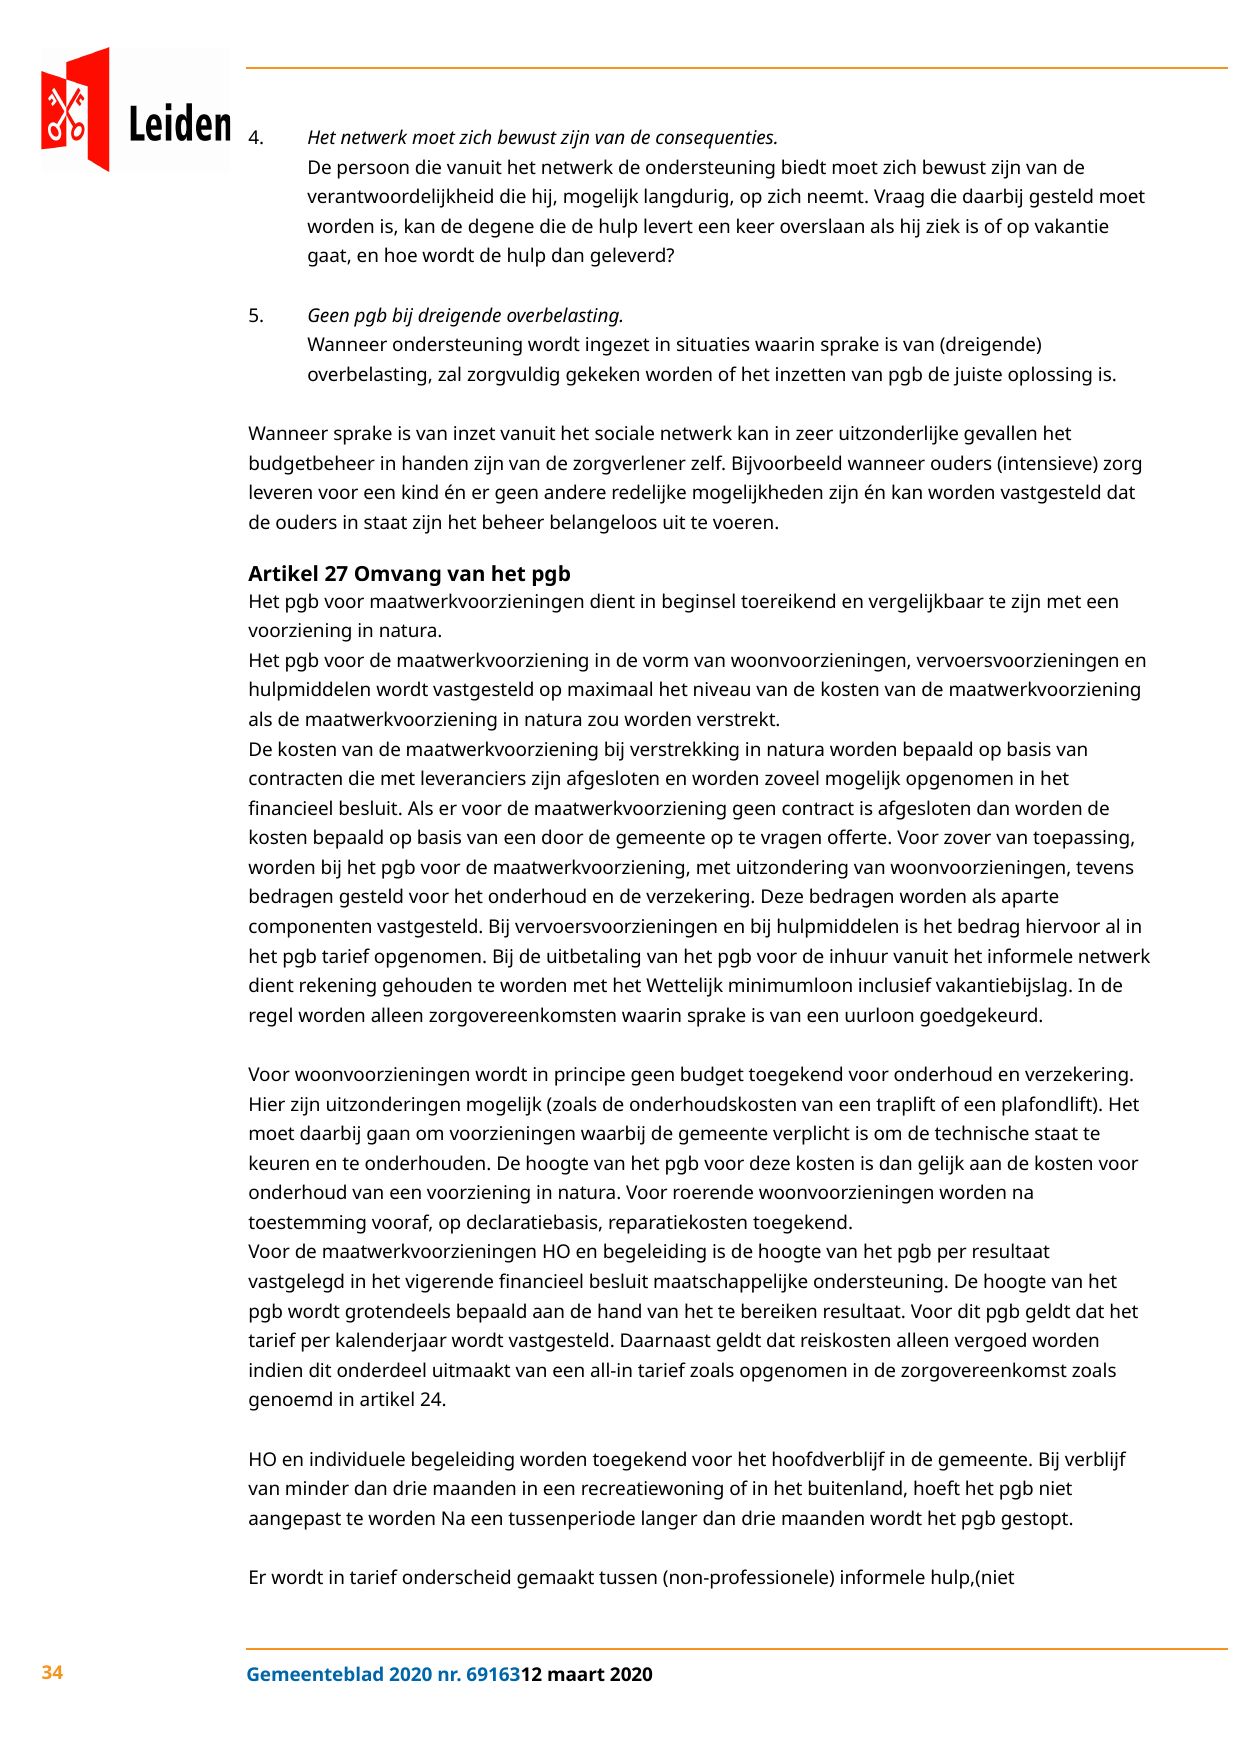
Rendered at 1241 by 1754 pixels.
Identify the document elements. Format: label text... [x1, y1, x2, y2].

text Voor de maatwerkvoorzieningen HO en begeleiding is de hoogte van het pgb per resultaat vastgelegd in het vigerende financieel besluit maatschappelijke ondersteuning. De hoogte van het pgb wordt grotendeels bepaald aan de hand van het te bereiken resultaat. Voor dit pgb geldt dat het tarief per kalenderjaar wordt vastgesteld. Daarnaast geldt dat reiskosten alleen vergoed worden indien dit onderdeel uitmaakt van een all-in tarief zoals opgenomen in de zorgovereenkomst zoals genoemd in artikel 24. [248, 1239, 1152, 1412]
text Voor woonvoorzieningen wordt in principe geen budget toegekend voor onderhoud en verzekering. Hier zijn uitzonderingen mogelijk (zoals de onderhoudskosten van een traplift of een plafondlift). Het moet daarbij gaan om voorzieningen waarbij de gemeente verplicht is om de technische staat te keuren en te onderhouden. De hoogte van het pgb voor deze kosten is dan gelijk aan de kosten voor onderhoud van een voorziening in natura. Voor roerende woonvoorzieningen worden na toestemming vooraf, op declaratiebasis, reparatiekosten toegekend. [248, 1061, 1152, 1235]
text HO en individuele begeleiding worden toegekend voor het hoofdverblijf in de gemeente. Bij verblijf van minder dan drie maanden in een recreatiewoning of in het buitenland, hoeft het pgb niet aangepast te worden Na een tussenperiode langer dan drie maanden wordt het pgb gestopt. [248, 1446, 1152, 1531]
text Het pgb voor maatwerkvoorzieningen dient in beginsel toereikend en vergelijkbaar te zijn met een voorziening in natura. [248, 588, 1152, 643]
picture [41, 47, 231, 172]
list Het netwerk moet zich bewust zijn van de consequenties. [248, 124, 1152, 150]
text Het pgb voor de maatwerkvoorziening in de vorm van woonvoorzieningen, vervoersvoorzieningen en hulpmiddelen wordt vastgesteld op maximaal het niveau van de kosten van de maatwerkvoorziening als de maatwerkvoorziening in natura zou worden verstrekt. [248, 647, 1152, 732]
text Artikel 27 Omvang van het pgb [248, 559, 1152, 588]
text De kosten van de maatwerkvoorziening bij verstrekking in natura worden bepaald op basis van contracten die met leveranciers zijn afgesloten en worden zoveel mogelijk opgenomen in het financieel besluit. Als er voor de maatwerkvoorziening geen contract is afgesloten dan worden de kosten bepaald op basis van een door de gemeente op te vragen offerte. Voor zover van toepassing, worden bij het pgb voor de maatwerkvoorziening, met uitzondering van woonvoorzieningen, tevens bedragen gesteld voor het onderhoud en de verzekering. Deze bedragen worden als aparte componenten vastgesteld. Bij vervoersvoorzieningen en bij hulpmiddelen is het bedrag hiervoor al in het pgb tarief opgenomen. Bij de uitbetaling van het pgb voor de inhuur vanuit het informele netwerk dient rekening gehouden te worden met het Wettelijk minimumloon inclusief vakantiebijslag. In de regel worden alleen zorgovereenkomsten waarin sprake is van een uurloon goedgekeurd. [248, 736, 1152, 1028]
list Wanneer ondersteuning wordt ingezet in situaties waarin sprake is van (dreigende) overbelasting, zal zorgvuldig gekeken worden of het inzetten van pgb de juiste oplossing is. [248, 331, 1152, 387]
text Wanneer sprake is van inzet vanuit het sociale netwerk kan in zeer uitzonderlijke gevallen het budgetbeheer in handen zijn van de zorgverlener zelf. Bijvoorbeeld wanneer ouders (intensieve) zorg leveren voor een kind én er geen andere redelijke mogelijkheden zijn én kan worden vastgesteld dat de ouders in staat zijn het beheer belangeloos uit te voeren. [248, 420, 1152, 535]
list Geen pgb bij dreigende overbelasting. [248, 302, 1152, 328]
list De persoon die vanuit het netwerk de ondersteuning biedt moet zich bewust zijn van de verantwoordelijkheid die hij, mogelijk langdurig, op zich neemt. Vraag die daarbij gesteld moet worden is, kan de degene die de hulp levert een keer overslaan als hij ziek is of op vakantie gaat, en hoe wordt de hulp dan geleverd? [248, 154, 1152, 268]
text Er wordt in tarief onderscheid gemaakt tussen (non-professionele) informele hulp,(niet [248, 1564, 1152, 1590]
